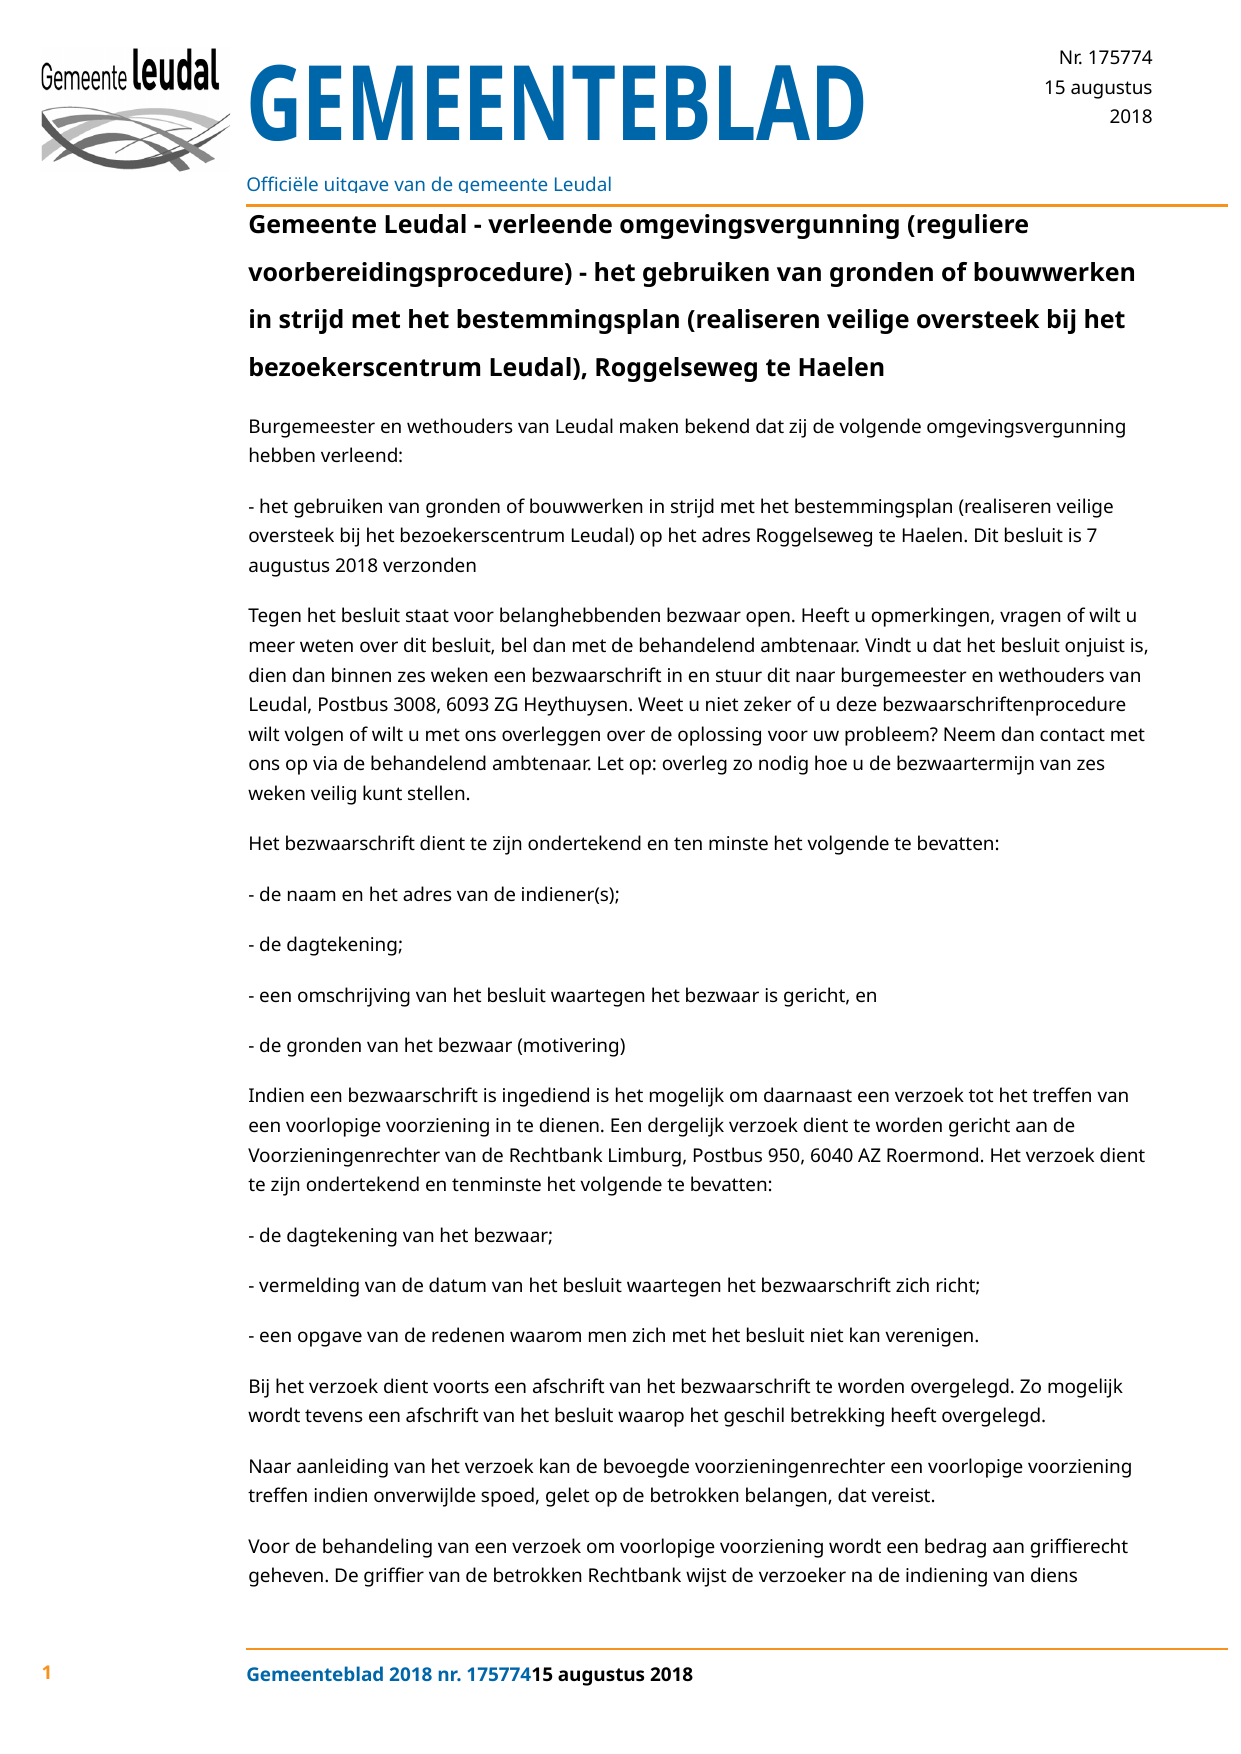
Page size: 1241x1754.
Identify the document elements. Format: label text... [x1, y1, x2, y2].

text - een opgave van de redenen waarom men zich met het besluit niet kan verenigen. [248, 1323, 1152, 1348]
text Bij het verzoek dient voorts een afschrift van het bezwaarschrift te worden overgelegd. Zo mogelijk wordt tevens een afschrift van het besluit waarop het geschil betrekking heeft overgelegd. [248, 1373, 1152, 1428]
text - het gebruiken van gronden of bouwwerken in strijd met het bestemmingsplan (realiseren veilige oversteek bij het bezoekerscentrum Leudal) op het adres Roggelseweg te Haelen. Dit besluit is 7 augustus 2018 verzonden [248, 493, 1152, 578]
text Het bezwaarschrift dient te zijn ondertekend en ten minste het volgende te bevatten: [248, 831, 1152, 856]
text - de naam en het adres van de indiener(s); [248, 881, 1152, 907]
text - een omschrijving van het besluit waartegen het bezwaar is gericht, en [248, 982, 1152, 1008]
text Indien een bezwaarschrift is ingediend is het mogelijk om daarnaast een verzoek tot het treffen van een voorlopige voorziening in te dienen. Een dergelijk verzoek dient te worden gericht aan de Voorzieningenrechter van de Rechtbank Limburg, Postbus 950, 6040 AZ Roermond. Het verzoek dient te zijn ondertekend en tenminste het volgende te bevatten: [248, 1083, 1152, 1197]
text - de gronden van het bezwaar (motivering) [248, 1032, 1152, 1058]
text Tegen het besluit staat voor belanghebbenden bezwaar open. Heeft u opmerkingen, vragen of wilt u meer weten over dit besluit, bel dan met de behandelend ambtenaar. Vindt u dat het besluit onjuist is, dien dan binnen zes weken een bezwaarschrift in en stuur dit naar burgemeester en wethouders van Leudal, Postbus 3008, 6093 ZG Heythuysen. Weet u niet zeker of u deze bezwaarschriftenprocedure wilt volgen of wilt u met ons overleggen over de oplossing voor uw probleem? Neem dan contact met ons op via de behandelend ambtenaar. Let op: overleg zo nodig hoe u de bezwaartermijn van zes weken veilig kunt stellen. [248, 603, 1152, 806]
text Burgemeester en wethouders van Leudal maken bekend dat zij de volgende omgevingsvergunning hebben verleend: [248, 413, 1152, 468]
text Naar aanleiding van het verzoek kan de bevoegde voorzieningenrechter een voorlopige voorziening treffen indien onverwijlde spoed, gelet op de betrokken belangen, dat vereist. [248, 1453, 1152, 1508]
text Gemeente Leudal - verleende omgevingsvergunning (reguliere voorbereidingsprocedure) - het gebruiken van gronden of bouwwerken in strijd met het bestemmingsplan (realiseren veilige oversteek bij het bezoekerscentrum Leudal), Roggelseweg te Haelen [248, 207, 1152, 384]
text - vermelding van de datum van het besluit waartegen het bezwaarschrift zich richt; [248, 1272, 1152, 1298]
text - de dagtekening; [248, 931, 1152, 957]
text - de dagtekening van het bezwaar; [248, 1222, 1152, 1248]
text Voor de behandeling van een verzoek om voorlopige voorziening wordt een bedrag aan griffierecht geheven. De griffier van de betrokken Rechtbank wijst de verzoeker na de indiening van diens [248, 1533, 1152, 1588]
picture [41, 47, 231, 172]
